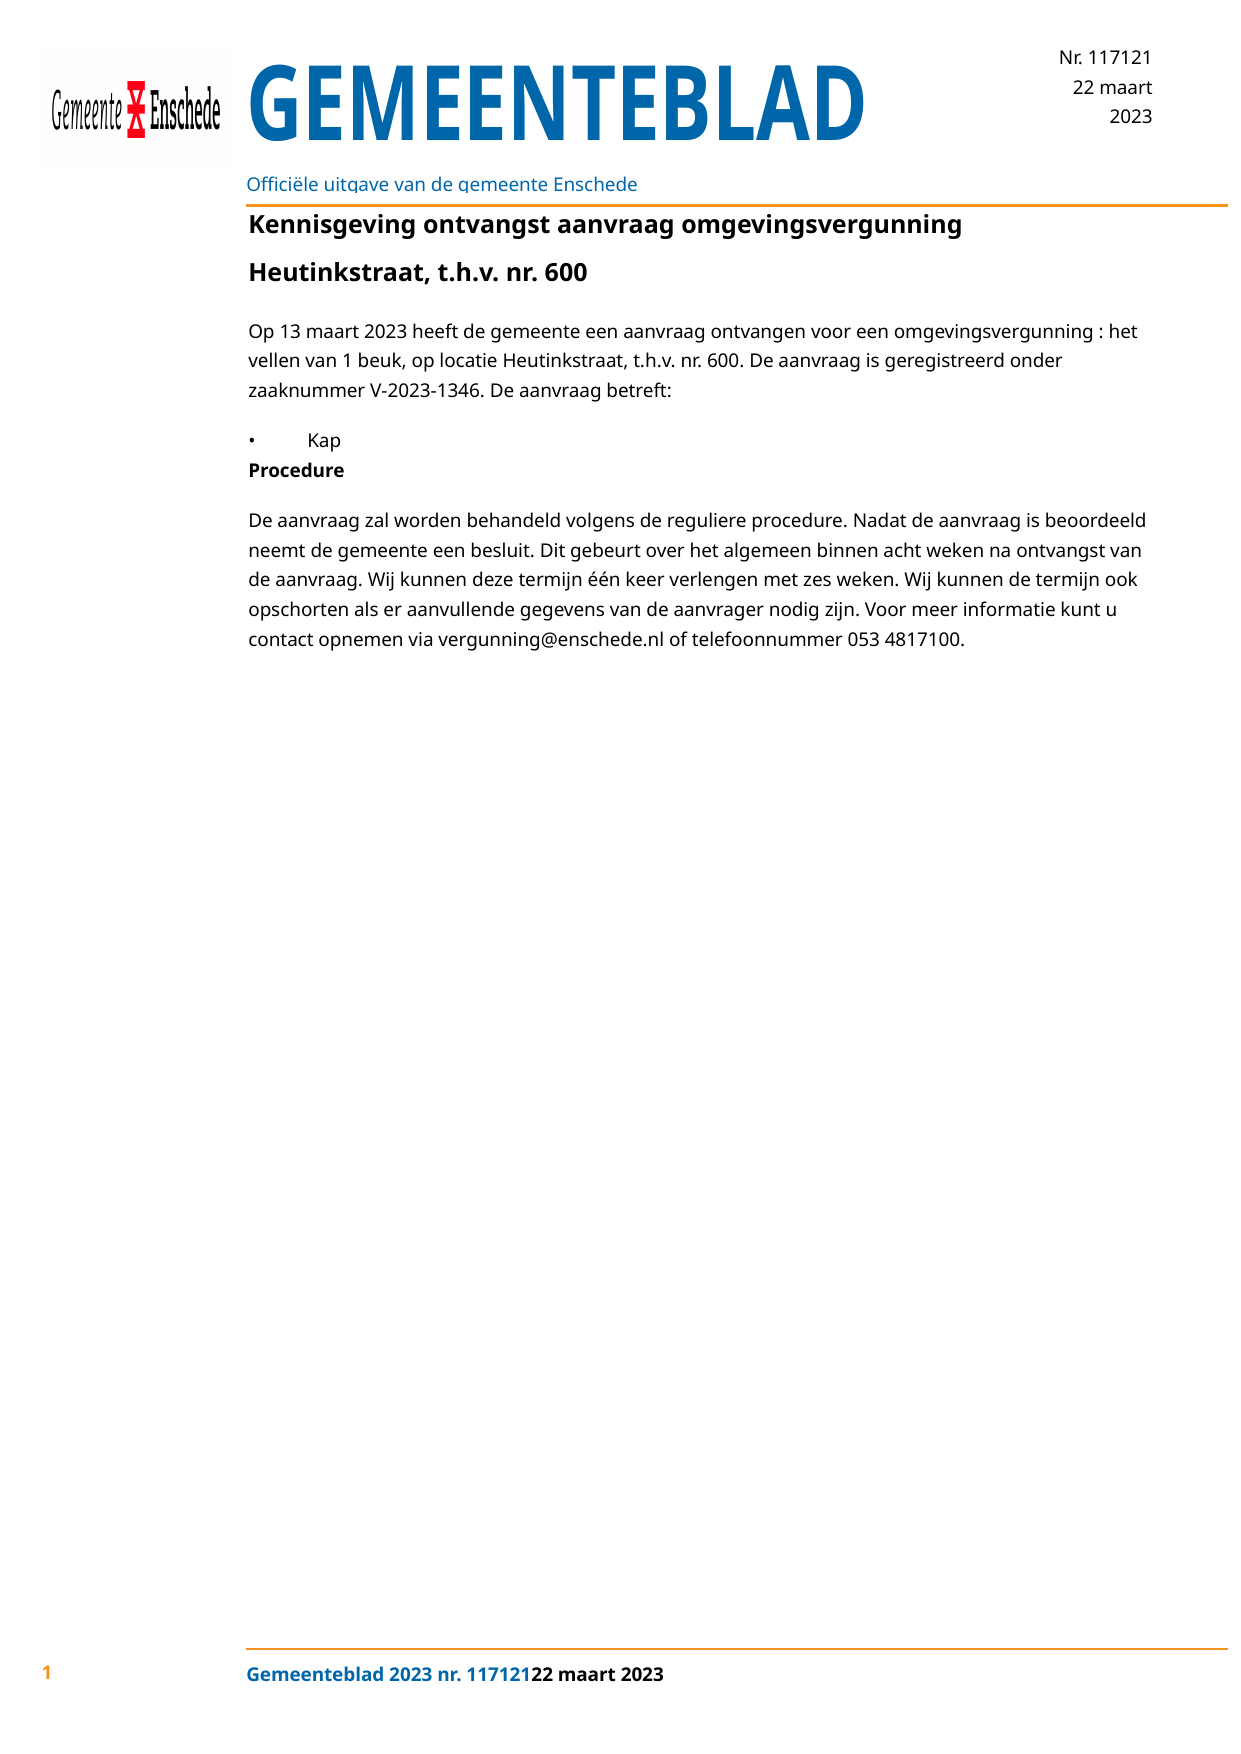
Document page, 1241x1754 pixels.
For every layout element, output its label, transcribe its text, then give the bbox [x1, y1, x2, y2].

text Kennisgeving ontvangst aanvraag omgevingsvergunning Heutinkstraat, t.h.v. nr. 600 [248, 207, 1152, 288]
text Procedure [248, 457, 1152, 483]
text Op 13 maart 2023 heeft de gemeente een aanvraag ontvangen voor een omgevingsvergunning : het vellen van 1 beuk, op locatie Heutinkstraat, t.h.v. nr. 600. De aanvraag is geregistreerd onder zaaknummer V-2023-1346. De aanvraag betreft: [248, 318, 1152, 403]
picture [41, 47, 231, 172]
list Kap [248, 427, 1152, 453]
text De aanvraag zal worden behandeld volgens de reguliere procedure. Nadat de aanvraag is beoordeeld neemt de gemeente een besluit. Dit gebeurt over het algemeen binnen acht weken na ontvangst van de aanvraag. Wij kunnen deze termijn één keer verlengen met zes weken. Wij kunnen de termijn ook opschorten als er aanvullende gegevens van de aanvrager nodig zijn. Voor meer informatie kunt u contact opnemen via vergunning@enschede.nl of telefoonnummer 053 4817100. [248, 507, 1152, 652]
